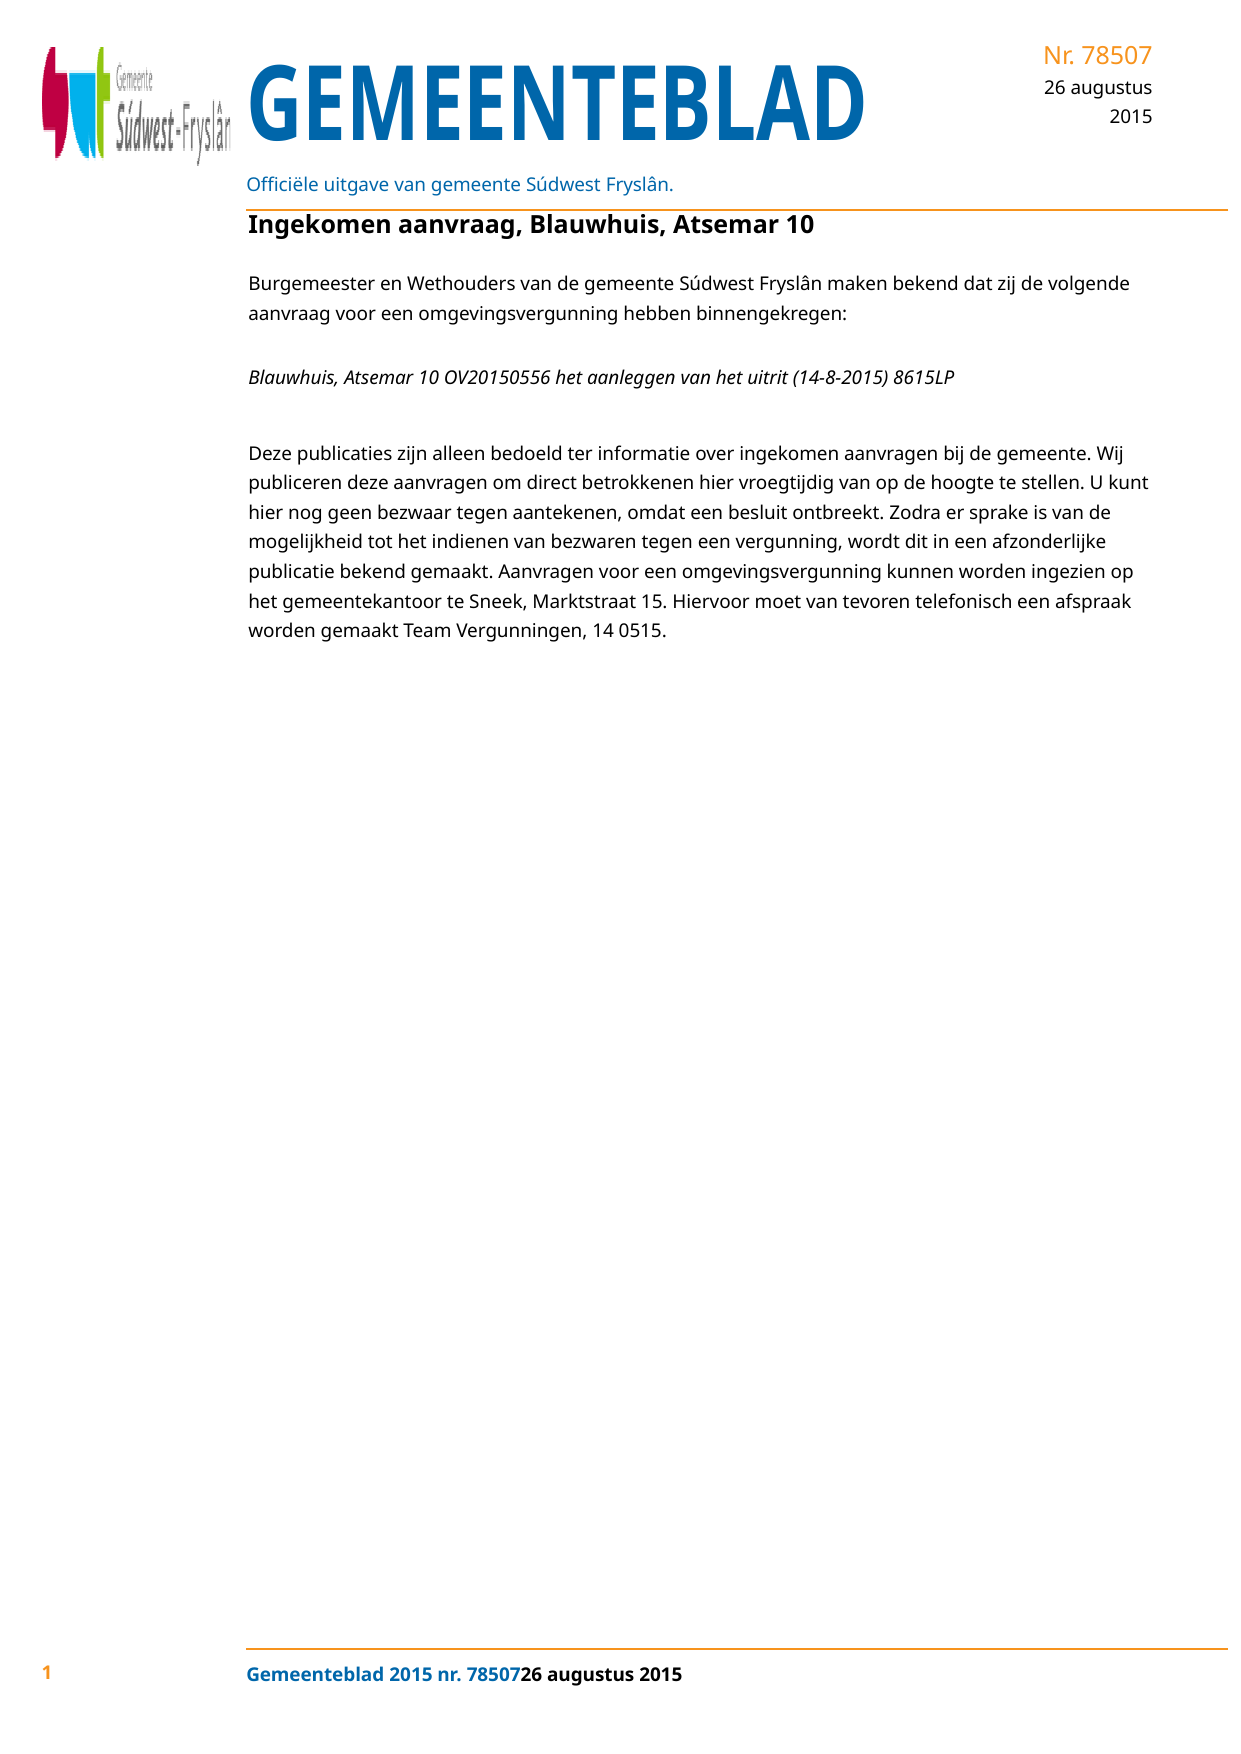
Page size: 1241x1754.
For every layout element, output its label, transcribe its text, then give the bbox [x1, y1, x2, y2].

text Deze publicaties zijn alleen bedoeld ter informatie over ingekomen aanvragen bij de gemeente. Wij publiceren deze aanvragen om direct betrokkenen hier vroegtijdig van op de hoogte te stellen. U kunt hier nog geen bezwaar tegen aantekenen, omdat een besluit ontbreekt. Zodra er sprake is van de mogelijkheid tot het indienen van bezwaren tegen een vergunning, wordt dit in een afzonderlijke publicatie bekend gemaakt. Aanvragen voor een omgevingsvergunning kunnen worden ingezien op het gemeentekantoor te Sneek, Marktstraat 15. Hiervoor moet van tevoren telefonisch een afspraak worden gemaakt Team Vergunningen, 14 0515. [248, 440, 1152, 643]
picture [41, 47, 231, 172]
text Ingekomen aanvraag, Blauwhuis, Atsemar 10 [248, 211, 1152, 241]
text Burgemeester en Wethouders van de gemeente Súdwest Fryslân maken bekend dat zij de volgende aanvraag voor een omgevingsvergunning hebben binnengekregen: [248, 270, 1152, 326]
text Blauwhuis, Atsemar 10 OV20150556 het aanleggen van het uitrit (14-8-2015) 8615LP [248, 364, 1152, 389]
